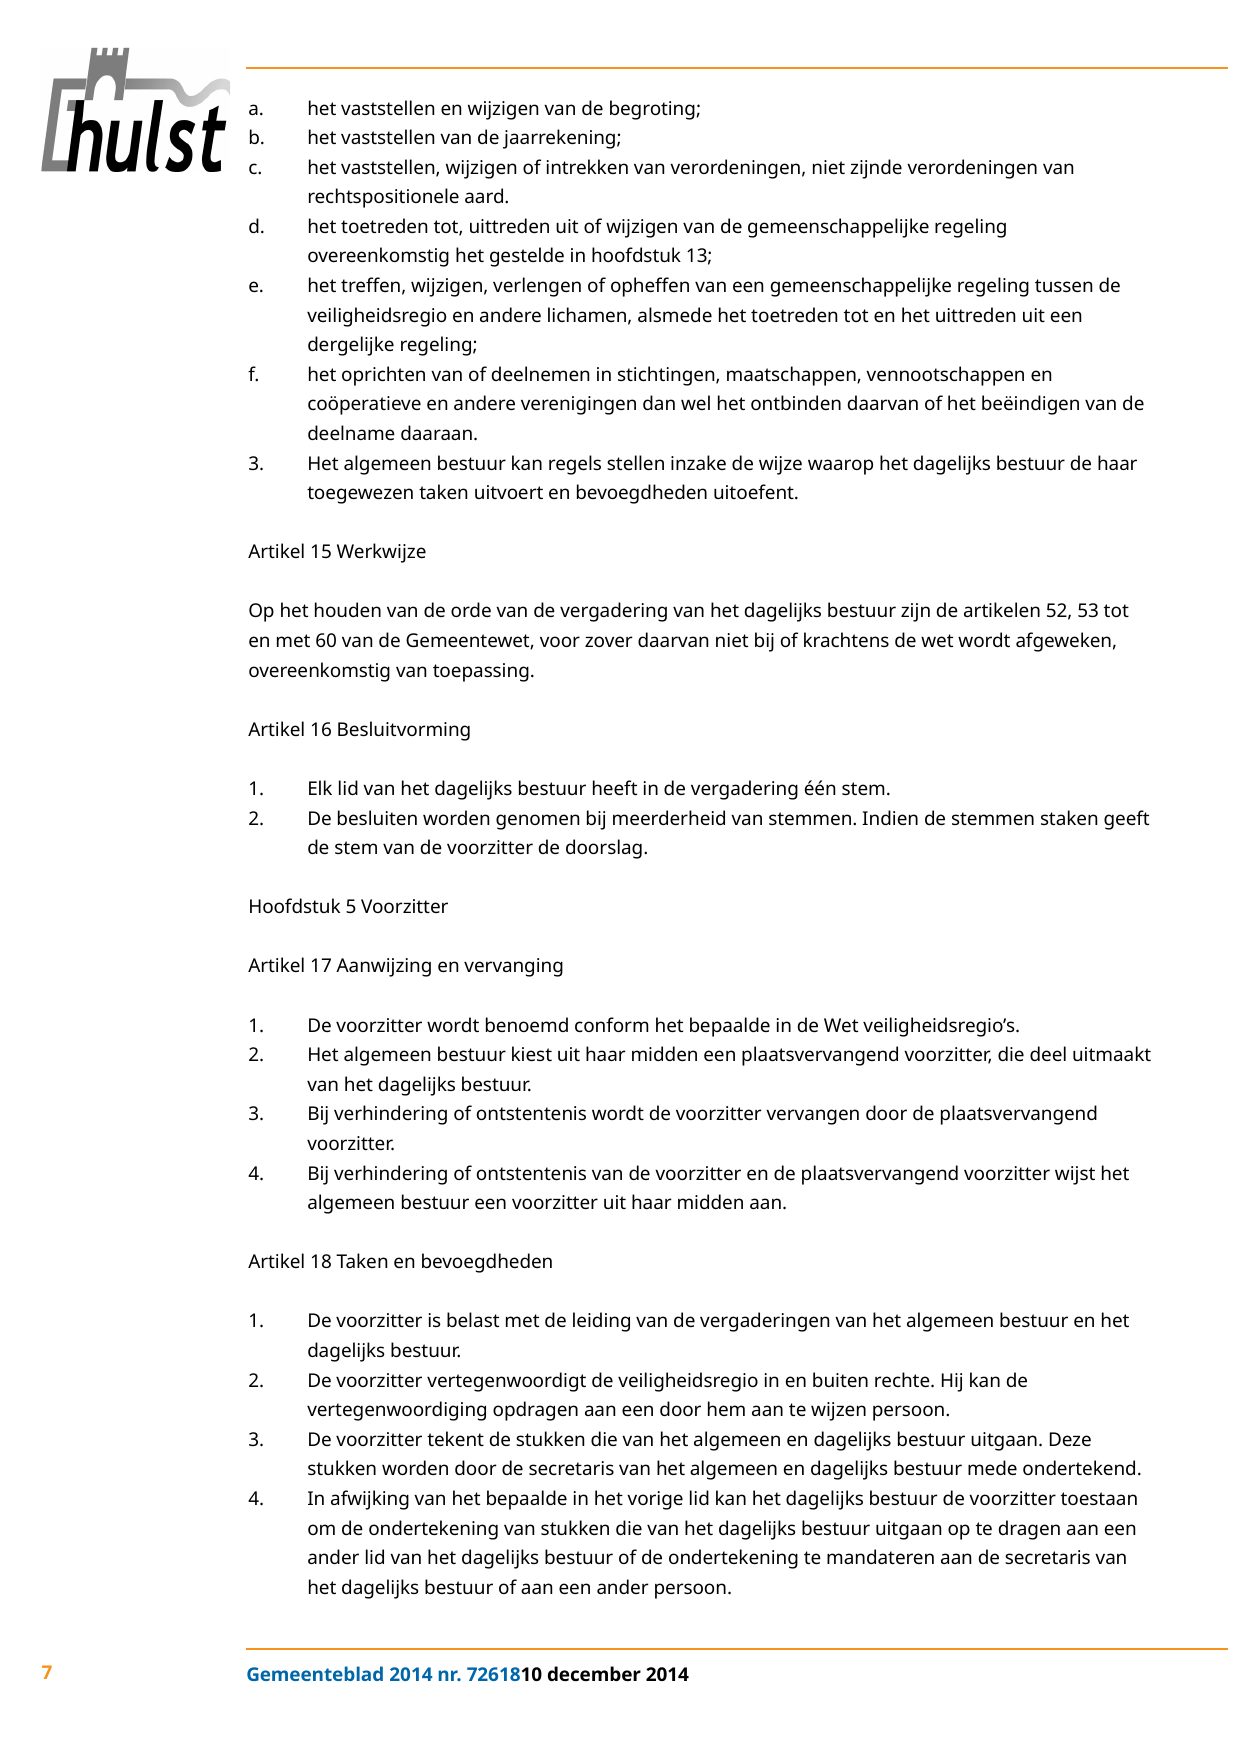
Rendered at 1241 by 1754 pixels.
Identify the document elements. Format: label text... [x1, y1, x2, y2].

picture [41, 47, 231, 172]
list De besluiten worden genomen bij meerderheid van stemmen. Indien de stemmen staken geeft de stem van de voorzitter de doorslag. [248, 805, 1152, 860]
list In afwijking van het bepaalde in het vorige lid kan het dagelijks bestuur de voorzitter toestaan om de ondertekening van stukken die van het dagelijks bestuur uitgaan op te dragen aan een ander lid van het dagelijks bestuur of de ondertekening te mandateren aan de secretaris van het dagelijks bestuur of aan een ander persoon. [248, 1485, 1152, 1600]
list De voorzitter tekent de stukken die van het algemeen en dagelijks bestuur uitgaan. Deze stukken worden door de secretaris van het algemeen en dagelijks bestuur mede ondertekend. [248, 1426, 1152, 1481]
list Het algemeen bestuur kan regels stellen inzake de wijze waarop het dagelijks bestuur de haar toegewezen taken uitvoert en bevoegdheden uitoefent. [248, 450, 1152, 505]
list het vaststellen van de jaarrekening; [248, 124, 1152, 150]
text Hoofdstuk 5 Voorzitter [248, 893, 1152, 919]
list Bij verhindering of ontstentenis wordt de voorzitter vervangen door de plaatsvervangend voorzitter. [248, 1101, 1152, 1156]
list Elk lid van het dagelijks bestuur heeft in de vergadering één stem. [248, 775, 1152, 801]
list De voorzitter is belast met de leiding van de vergaderingen van het algemeen bestuur en het dagelijks bestuur. [248, 1308, 1152, 1363]
text Artikel 16 Besluitvorming [248, 716, 1152, 742]
list De voorzitter wordt benoemd conform het bepaalde in de Wet veiligheidsregio’s. [248, 1012, 1152, 1038]
text Artikel 18 Taken en bevoegdheden [248, 1248, 1152, 1274]
list het toetreden tot, uittreden uit of wijzigen van de gemeenschappelijke regeling overeenkomstig het gestelde in hoofdstuk 13; [248, 213, 1152, 268]
list het oprichten van of deelnemen in stichtingen, maatschappen, vennootschappen en coöperatieve en andere verenigingen dan wel het ontbinden daarvan of het beëindigen van de deelname daaraan. [248, 361, 1152, 446]
list het vaststellen, wijzigen of intrekken van verordeningen, niet zijnde verordeningen van rechtspositionele aard. [248, 154, 1152, 209]
list De voorzitter vertegenwoordigt de veiligheidsregio in en buiten rechte. Hij kan de vertegenwoordiging opdragen aan een door hem aan te wijzen persoon. [248, 1367, 1152, 1422]
list Het algemeen bestuur kiest uit haar midden een plaatsvervangend voorzitter, die deel uitmaakt van het dagelijks bestuur. [248, 1041, 1152, 1097]
list het treffen, wijzigen, verlengen of opheffen van een gemeenschappelijke regeling tussen de veiligheidsregio en andere lichamen, alsmede het toetreden tot en het uittreden uit een dergelijke regeling; [248, 272, 1152, 357]
text Artikel 15 Werkwijze [248, 538, 1152, 564]
text Op het houden van de orde van de vergadering van het dagelijks bestuur zijn de artikelen 52, 53 tot en met 60 van de Gemeentewet, voor zover daarvan niet bij of krachtens de wet wordt afgeweken, overeenkomstig van toepassing. [248, 598, 1152, 683]
list Bij verhindering of ontstentenis van de voorzitter en de plaatsvervangend voorzitter wijst het algemeen bestuur een voorzitter uit haar midden aan. [248, 1160, 1152, 1215]
text Artikel 17 Aanwijzing en vervanging [248, 953, 1152, 978]
list het vaststellen en wijzigen van de begroting; [248, 95, 1152, 121]
